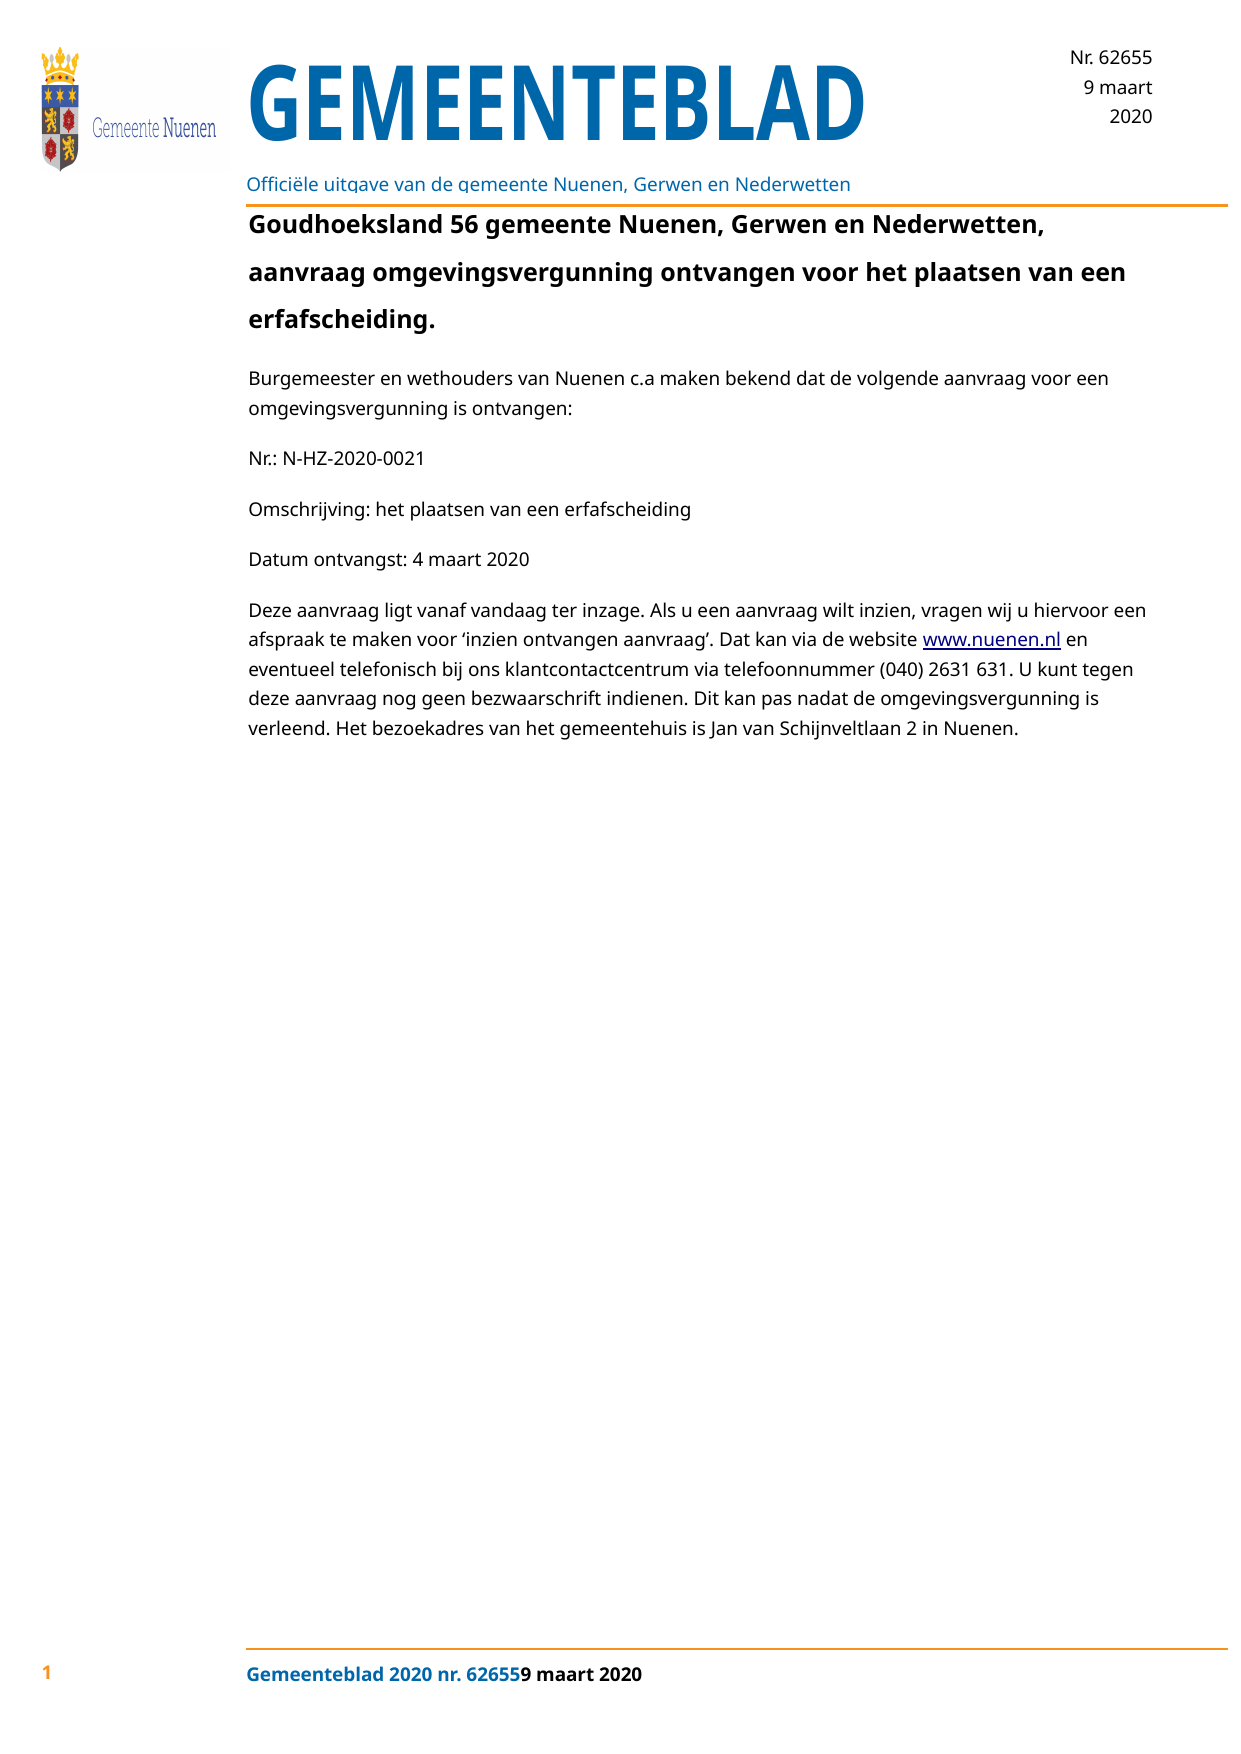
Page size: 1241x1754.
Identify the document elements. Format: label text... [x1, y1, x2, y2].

picture [41, 47, 231, 172]
text Deze aanvraag ligt vanaf vandaag ter inzage. Als u een aanvraag wilt inzien, vragen wij u hiervoor een afspraak te maken voor ‘inzien ontvangen aanvraag’. Dat kan via de website www.nuenen.nl en eventueel telefonisch bij ons klantcontactcentrum via telefoonnummer (040) 2631 631. U kunt tegen deze aanvraag nog geen bezwaarschrift indienen. Dit kan pas nadat de omgevingsvergunning is verleend. Het bezoekadres van het gemeentehuis is Jan van Schijnveltlaan 2 in Nuenen. [248, 597, 1152, 741]
text Goudhoeksland 56 gemeente Nuenen, Gerwen en Nederwetten, aanvraag omgevingsvergunning ontvangen voor het plaatsen van een erfafscheiding. [248, 207, 1152, 336]
text Datum ontvangst: 4 maart 2020 [248, 546, 1152, 572]
text Nr.: N-HZ-2020-0021 [248, 446, 1152, 471]
text Omschrijving: het plaatsen van een erfafscheiding [248, 496, 1152, 522]
text Burgemeester en wethouders van Nuenen c.a maken bekend dat de volgende aanvraag voor een omgevingsvergunning is ontvangen: [248, 366, 1152, 421]
